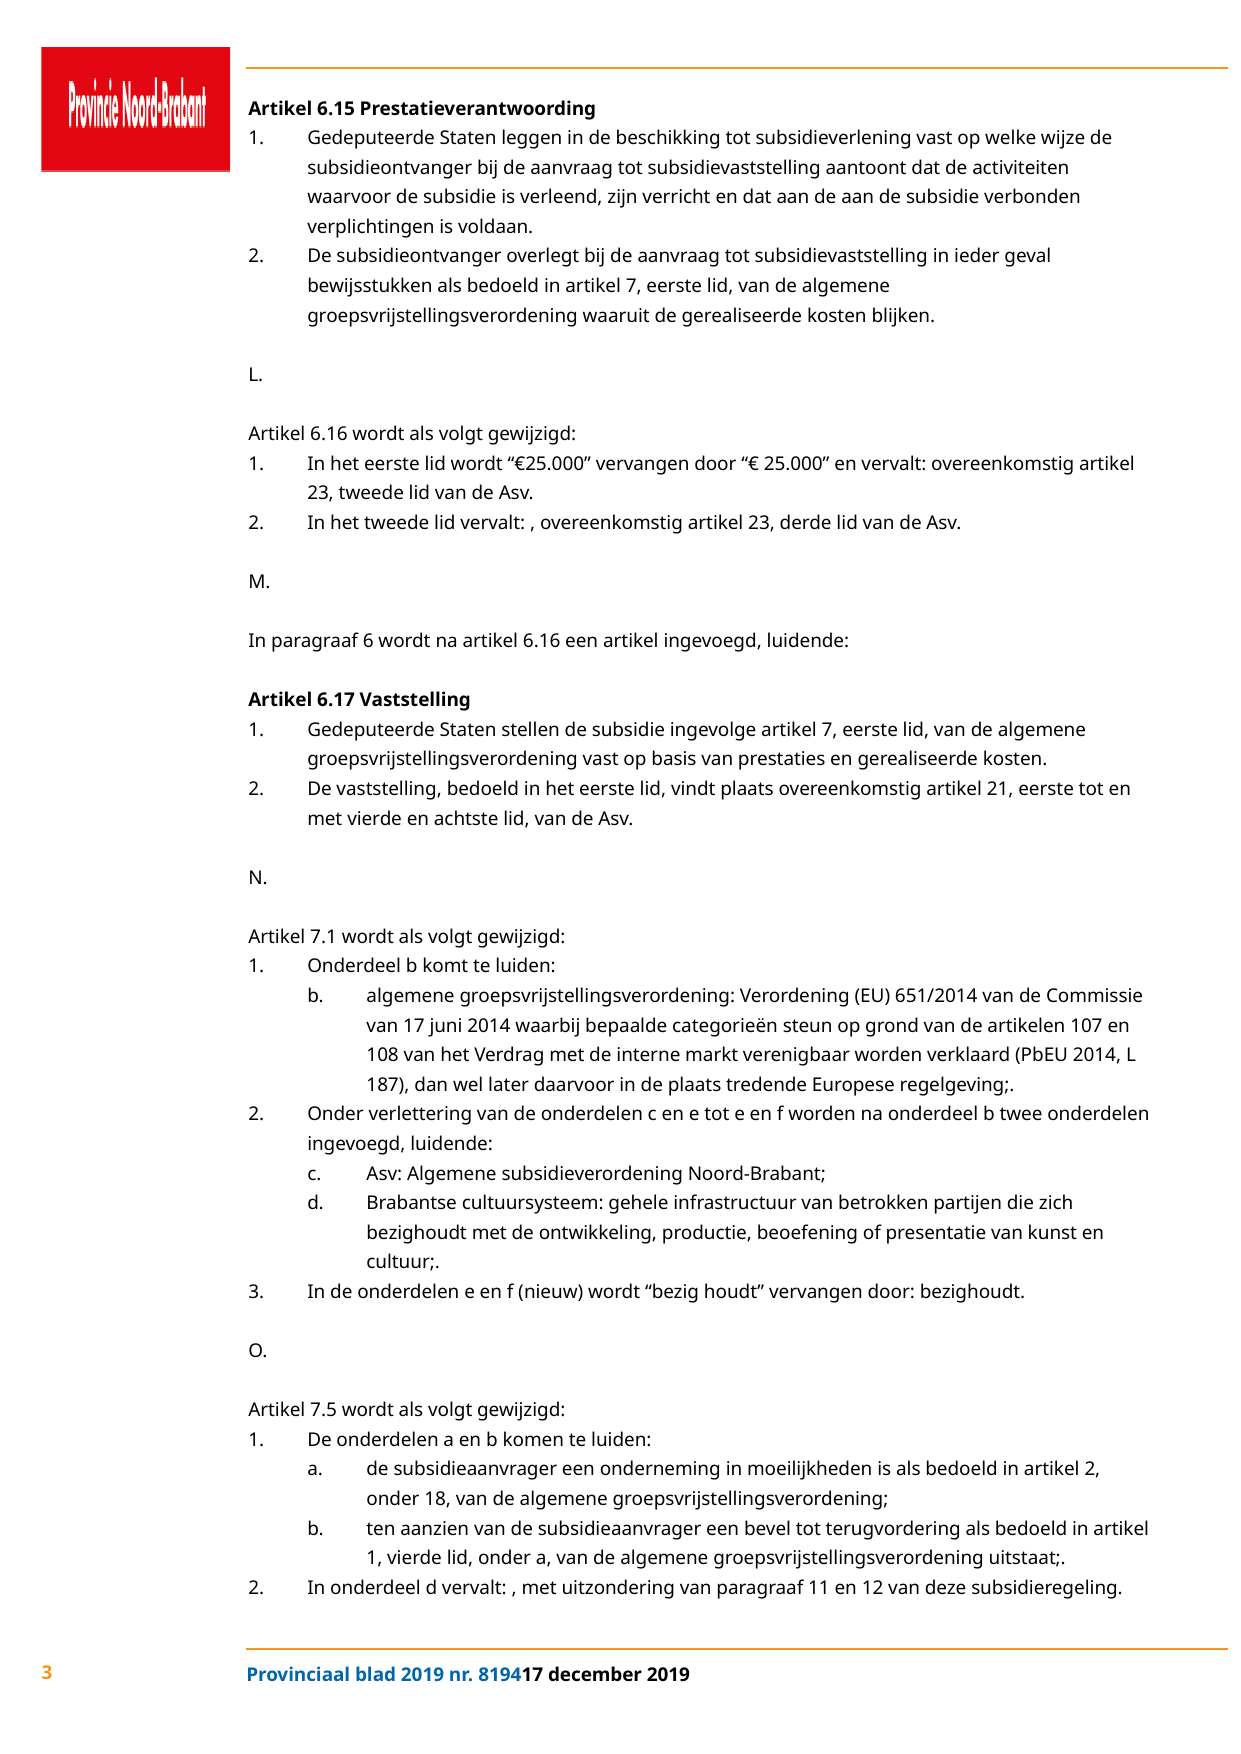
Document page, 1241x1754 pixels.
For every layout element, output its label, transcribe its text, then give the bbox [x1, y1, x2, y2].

list algemene groepsvrijstellingsverordening: Verordening (EU) 651/2014 van de Commissie van 17 juni 2014 waarbij bepaalde categorieën steun op grond van de artikelen 107 en 108 van het Verdrag met de interne markt verenigbaar worden verklaard (PbEU 2014, L 187), dan wel later daarvoor in de plaats tredende Europese regelgeving;. [307, 982, 1152, 1097]
text Artikel 6.15 Prestatieverantwoording [248, 95, 1152, 121]
text Artikel 7.1 wordt als volgt gewijzigd: [248, 923, 1152, 949]
list Asv: Algemene subsidieverordening Noord-Brabant; [307, 1160, 1152, 1186]
list ten aanzien van de subsidieaanvrager een bevel tot terugvordering als bedoeld in artikel 1, vierde lid, onder a, van de algemene groepsvrijstellingsverordening uitstaat;. [307, 1515, 1152, 1570]
list Gedeputeerde Staten leggen in de beschikking tot subsidieverlening vast op welke wijze de subsidieontvanger bij de aanvraag tot subsidievaststelling aantoont dat de activiteiten waarvoor de subsidie is verleend, zijn verricht en dat aan de aan de subsidie verbonden verplichtingen is voldaan. [248, 124, 1152, 239]
text Artikel 6.17 Vaststelling [248, 686, 1152, 712]
list Onderdeel b komt te luiden: [248, 953, 1152, 978]
list De onderdelen a en b komen te luiden: [248, 1426, 1152, 1452]
list De vaststelling, bedoeld in het eerste lid, vindt plaats overeenkomstig artikel 21, eerste tot en met vierde en achtste lid, van de Asv. [248, 775, 1152, 831]
text L. [248, 361, 1152, 387]
list Gedeputeerde Staten stellen de subsidie ingevolge artikel 7, eerste lid, van de algemene groepsvrijstellingsverordening vast op basis van prestaties en gerealiseerde kosten. [248, 716, 1152, 771]
text In paragraaf 6 wordt na artikel 6.16 een artikel ingevoegd, luidende: [248, 627, 1152, 653]
list de subsidieaanvrager een onderneming in moeilijkheden is als bedoeld in artikel 2, onder 18, van de algemene groepsvrijstellingsverordening; [307, 1456, 1152, 1511]
list In de onderdelen e en f (nieuw) wordt “bezig houdt” vervangen door: bezighoudt. [248, 1278, 1152, 1304]
text M. [248, 568, 1152, 594]
text O. [248, 1337, 1152, 1363]
list Onder verlettering van de onderdelen c en e tot e en f worden na onderdeel b twee onderdelen ingevoegd, luidende: [248, 1101, 1152, 1156]
list De subsidieontvanger overlegt bij de aanvraag tot subsidievaststelling in ieder geval bewijsstukken als bedoeld in artikel 7, eerste lid, van de algemene groepsvrijstellingsverordening waaruit de gerealiseerde kosten blijken. [248, 243, 1152, 328]
list Brabantse cultuursysteem: gehele infrastructuur van betrokken partijen die zich bezighoudt met de ontwikkeling, productie, beoefening of presentatie van kunst en cultuur;. [307, 1189, 1152, 1274]
picture [41, 47, 231, 172]
list In onderdeel d vervalt: , met uitzondering van paragraaf 11 en 12 van deze subsidieregeling. [248, 1574, 1152, 1600]
text N. [248, 864, 1152, 890]
text Artikel 6.16 wordt als volgt gewijzigd: [248, 420, 1152, 446]
text Artikel 7.5 wordt als volgt gewijzigd: [248, 1396, 1152, 1422]
list In het eerste lid wordt “€25.000” vervangen door “€ 25.000” en vervalt: overeenkomstig artikel 23, tweede lid van de Asv. [248, 450, 1152, 505]
list In het tweede lid vervalt: , overeenkomstig artikel 23, derde lid van de Asv. [248, 509, 1152, 535]
